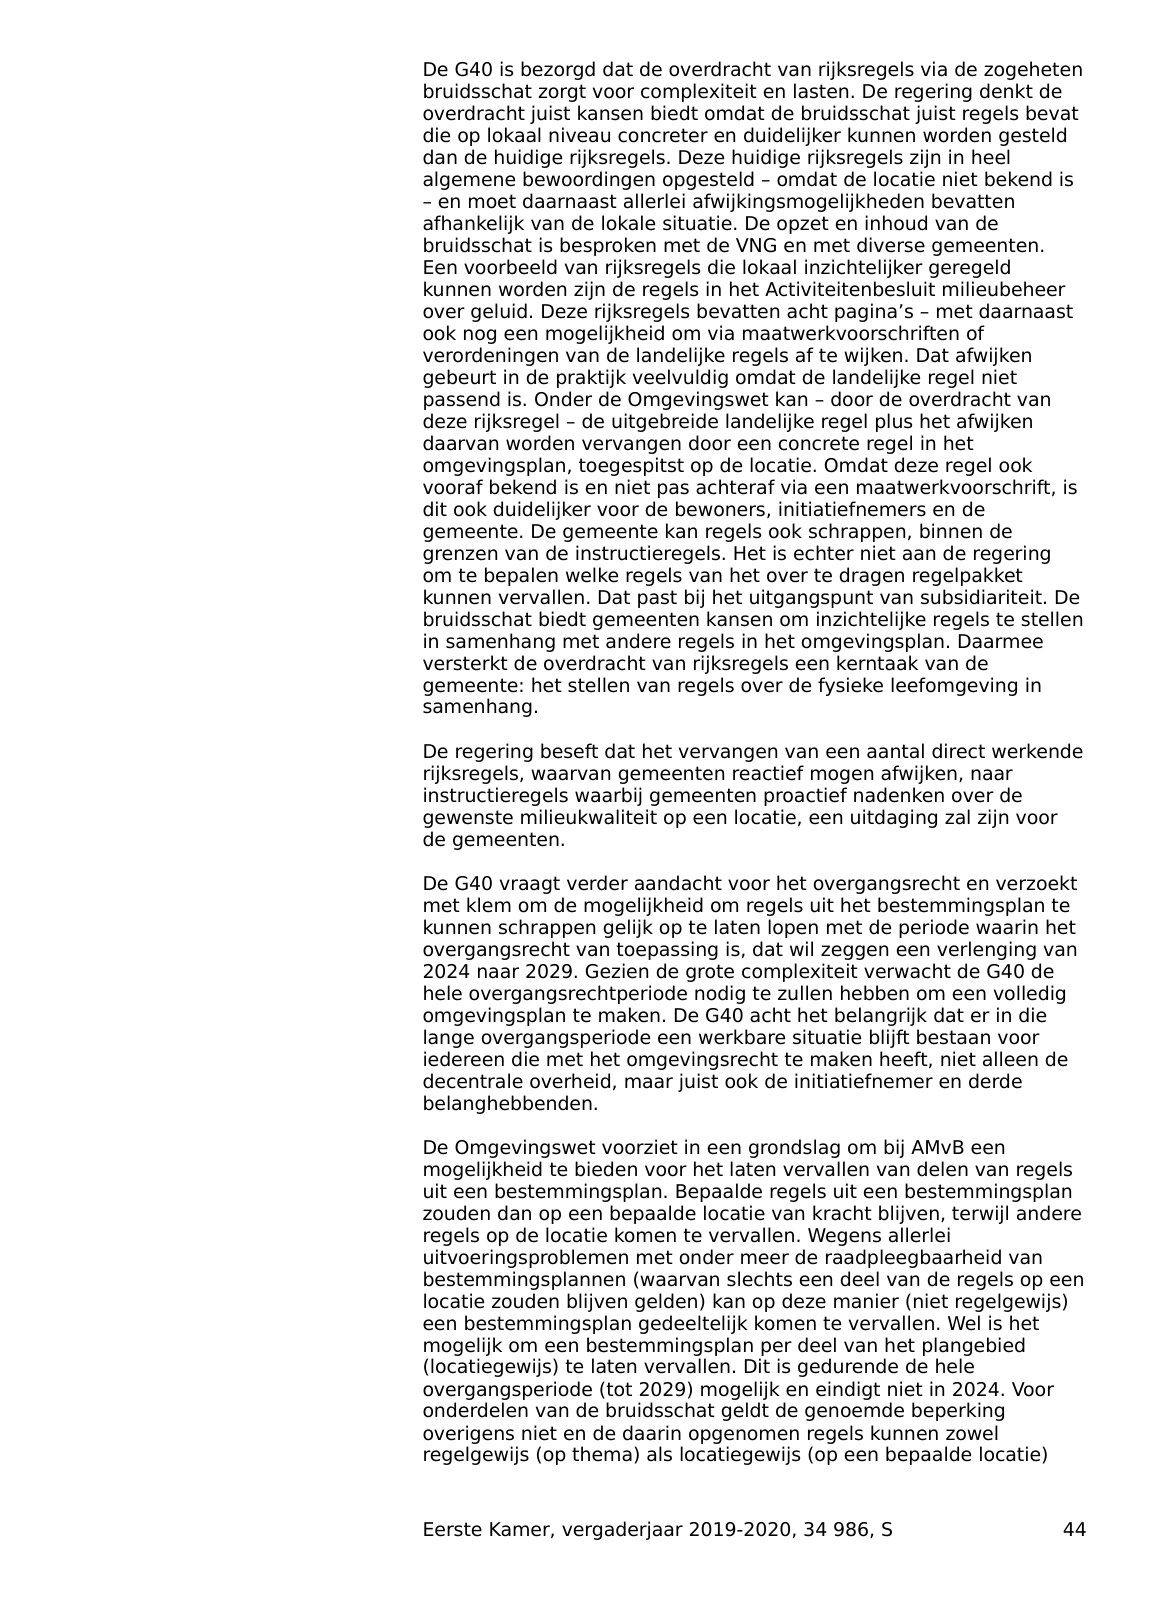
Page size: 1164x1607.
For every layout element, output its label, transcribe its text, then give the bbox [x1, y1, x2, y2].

text De G40 is bezorgd dat de overdracht van rijksregels via de zogeheten bruidsschat zorgt voor complexiteit en lasten. De regering denkt de overdracht juist kansen biedt omdat de bruidsschat juist regels bevat die op lokaal niveau concreter en duidelijker kunnen worden gesteld dan de huidige rijksregels. Deze huidige rijksregels zijn in heel algemene bewoordingen opgesteld – omdat de locatie niet bekend is – en moet daarnaast allerlei afwijkingsmogelijkheden bevatten afhankelijk van de lokale situatie. De opzet en inhoud van de bruidsschat is besproken met de VNG en met diverse gemeenten. Een voorbeeld van rijksregels die lokaal inzichtelijker geregeld kunnen worden zijn de regels in het Activiteitenbesluit milieubeheer over geluid. Deze rijksregels bevatten acht pagina’s – met daarnaast ook nog een mogelijkheid om via maatwerkvoorschriften of verordeningen van de landelijke regels af te wijken. Dat afwijken gebeurt in de praktijk veelvuldig omdat de landelijke regel niet passend is. Onder de Omgevingswet kan – door de overdracht van deze rijksregel – de uitgebreide landelijke regel plus het afwijken daarvan worden vervangen door een concrete regel in het omgevingsplan, toegespitst op de locatie. Omdat deze regel ook vooraf bekend is en niet pas achteraf via een maatwerkvoorschrift, is dit ook duidelijker voor de bewoners, initiatiefnemers en de gemeente. De gemeente kan regels ook schrappen, binnen de grenzen van de instructieregels. Het is echter niet aan de regering om te bepalen welke regels van het over te dragen regelpakket kunnen vervallen. Dat past bij het uitgangspunt van subsidiariteit. De bruidsschat biedt gemeenten kansen om inzichtelijke regels te stellen in samenhang met andere regels in het omgevingsplan. Daarmee versterkt de overdracht van rijksregels een kerntaak van de gemeente: het stellen van regels over de fysieke leefomgeving in samenhang. [422, 59, 1087, 718]
text De regering beseft dat het vervangen van een aantal direct werkende rijksregels, waarvan gemeenten reactief mogen afwijken, naar instructieregels waarbij gemeenten proactief nadenken over de gewenste milieukwaliteit op een locatie, een uitdaging zal zijn voor de gemeenten. [422, 741, 1087, 851]
text De G40 vraagt verder aandacht voor het overgangsrecht en verzoekt met klem om de mogelijkheid om regels uit het bestemmingsplan te kunnen schrappen gelijk op te laten lopen met de periode waarin het overgangsrecht van toepassing is, dat wil zeggen een verlenging van 2024 naar 2029. Gezien de grote complexiteit verwacht de G40 de hele overgangsrechtperiode nodig te zullen hebben om een volledig omgevingsplan te maken. De G40 acht het belangrijk dat er in die lange overgangsperiode een werkbare situatie blijft bestaan voor iedereen die met het omgevingsrecht te maken heeft, niet alleen de decentrale overheid, maar juist ook de initiatiefnemer en derde belanghebbenden. [422, 873, 1087, 1114]
text De Omgevingswet voorziet in een grondslag om bij AMvB een mogelijkheid te bieden voor het laten vervallen van delen van regels uit een bestemmingsplan. Bepaalde regels uit een bestemmingsplan zouden dan op een bepaalde locatie van kracht blijven, terwijl andere regels op de locatie komen te vervallen. Wegens allerlei uitvoeringsproblemen met onder meer de raadpleegbaarheid van bestemmingsplannen (waarvan slechts een deel van de regels op een locatie zouden blijven gelden) kan op deze manier (niet regelgewijs) een bestemmingsplan gedeeltelijk komen te vervallen. Wel is het mogelijk om een bestemmingsplan per deel van het plangebied (locatiegewijs) te laten vervallen. Dit is gedurende de hele overgangsperiode (tot 2029) mogelijk en eindigt niet in 2024. Voor onderdelen van de bruidsschat geldt de genoemde beperking overigens niet en de daarin opgenomen regels kunnen zowel regelgewijs (op thema) als locatiegewijs (op een bepaalde locatie) [422, 1137, 1087, 1466]
